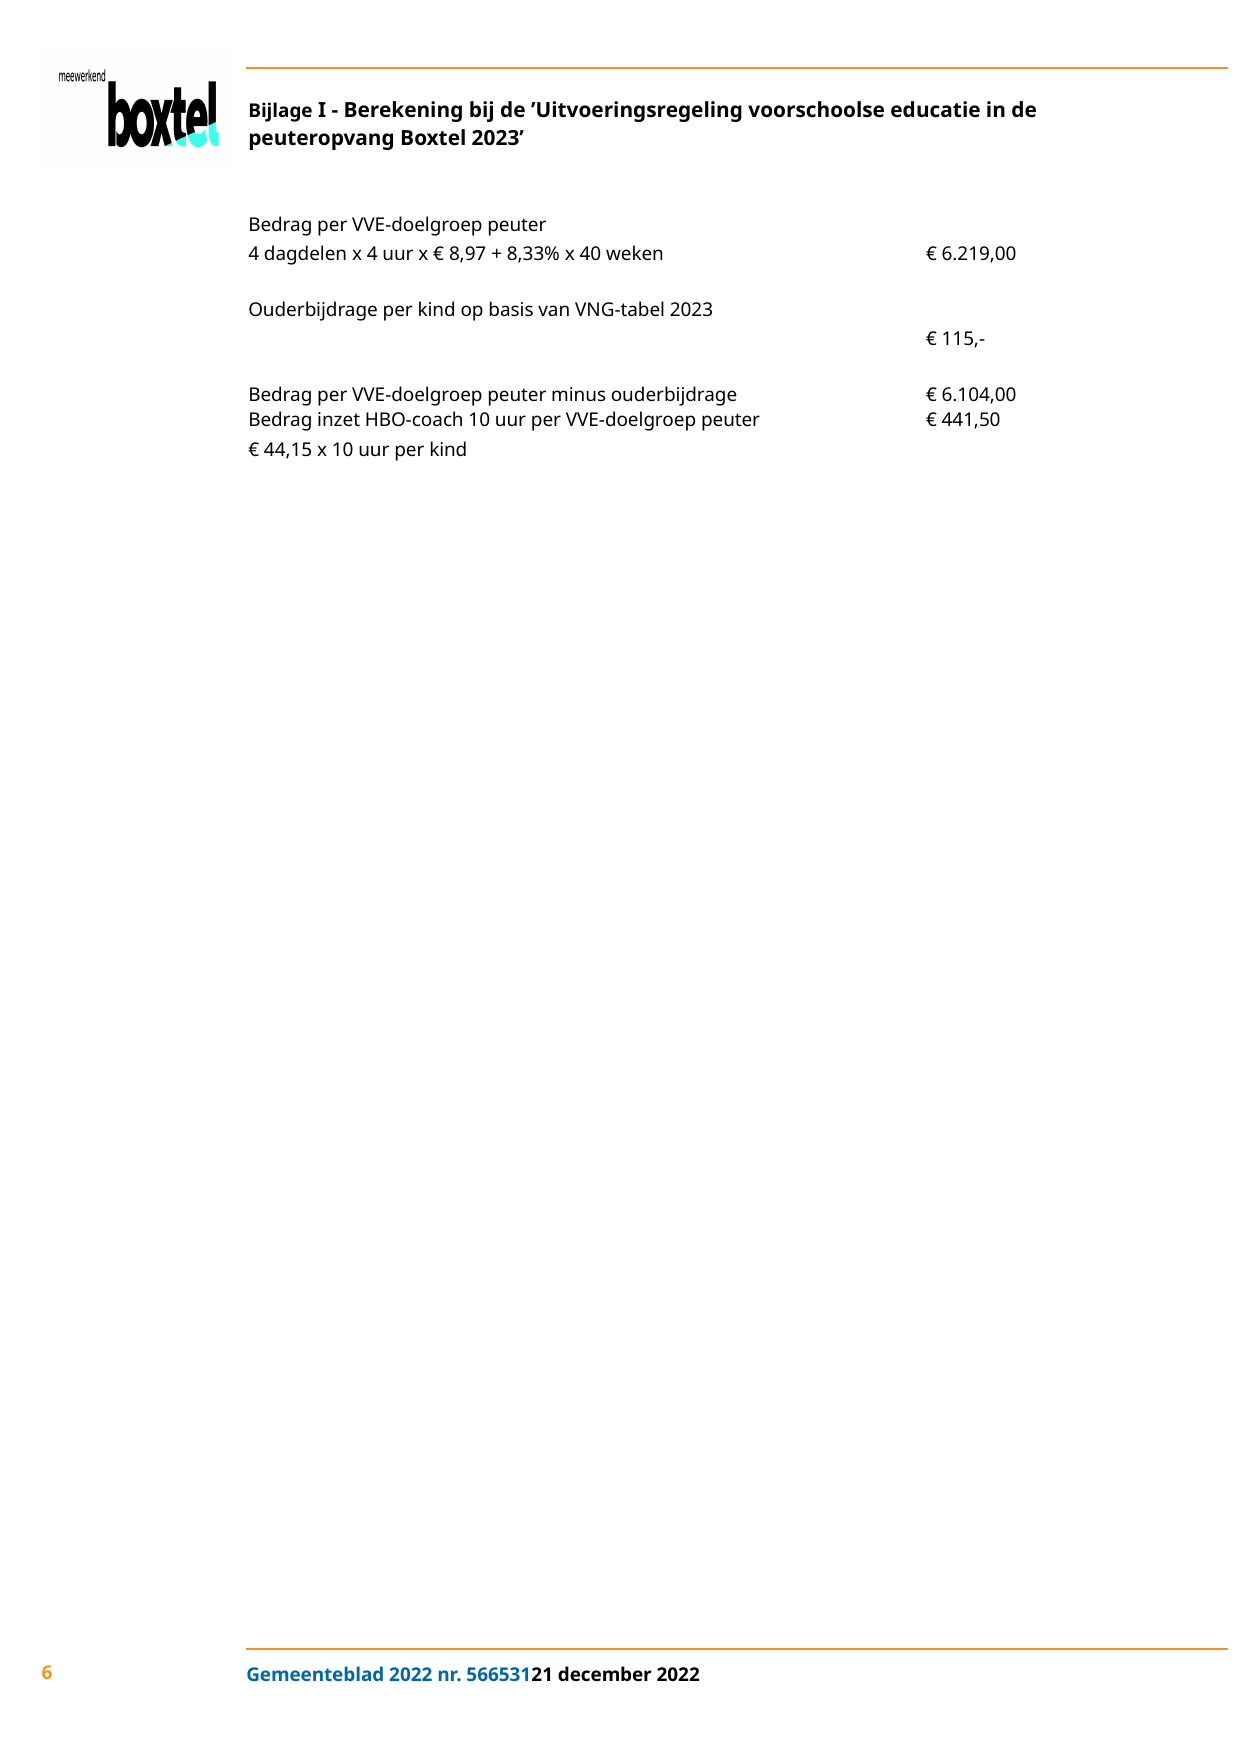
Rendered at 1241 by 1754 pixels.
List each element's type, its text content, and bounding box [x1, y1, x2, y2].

table_cell € 115,- [926, 296, 1152, 381]
table_cell € 441,50 [926, 407, 1152, 462]
table_cell Bedrag per VVE-doelgroep peuter minus ouderbijdrage [248, 381, 926, 407]
table_header Bedrag per VVE-doelgroep peuter 4 dagdelen x 4 uur x € 8,97 + 8,33% x 40 weken [248, 211, 926, 296]
table_cell € 6.104,00 [926, 381, 1152, 407]
picture [41, 47, 231, 172]
table_header € 6.219,00 [926, 211, 1152, 296]
text Bijlage I - Berekening bij de ’Uitvoeringsregeling voorschoolse educatie in de peuteropvang Boxtel 2023’ [248, 95, 1152, 152]
table_cell Bedrag inzet HBO-coach 10 uur per VVE-doelgroep peuter € 44,15 x 10 uur per kind [248, 407, 926, 462]
table_cell Ouderbijdrage per kind op basis van VNG-tabel 2023 [248, 296, 926, 381]
